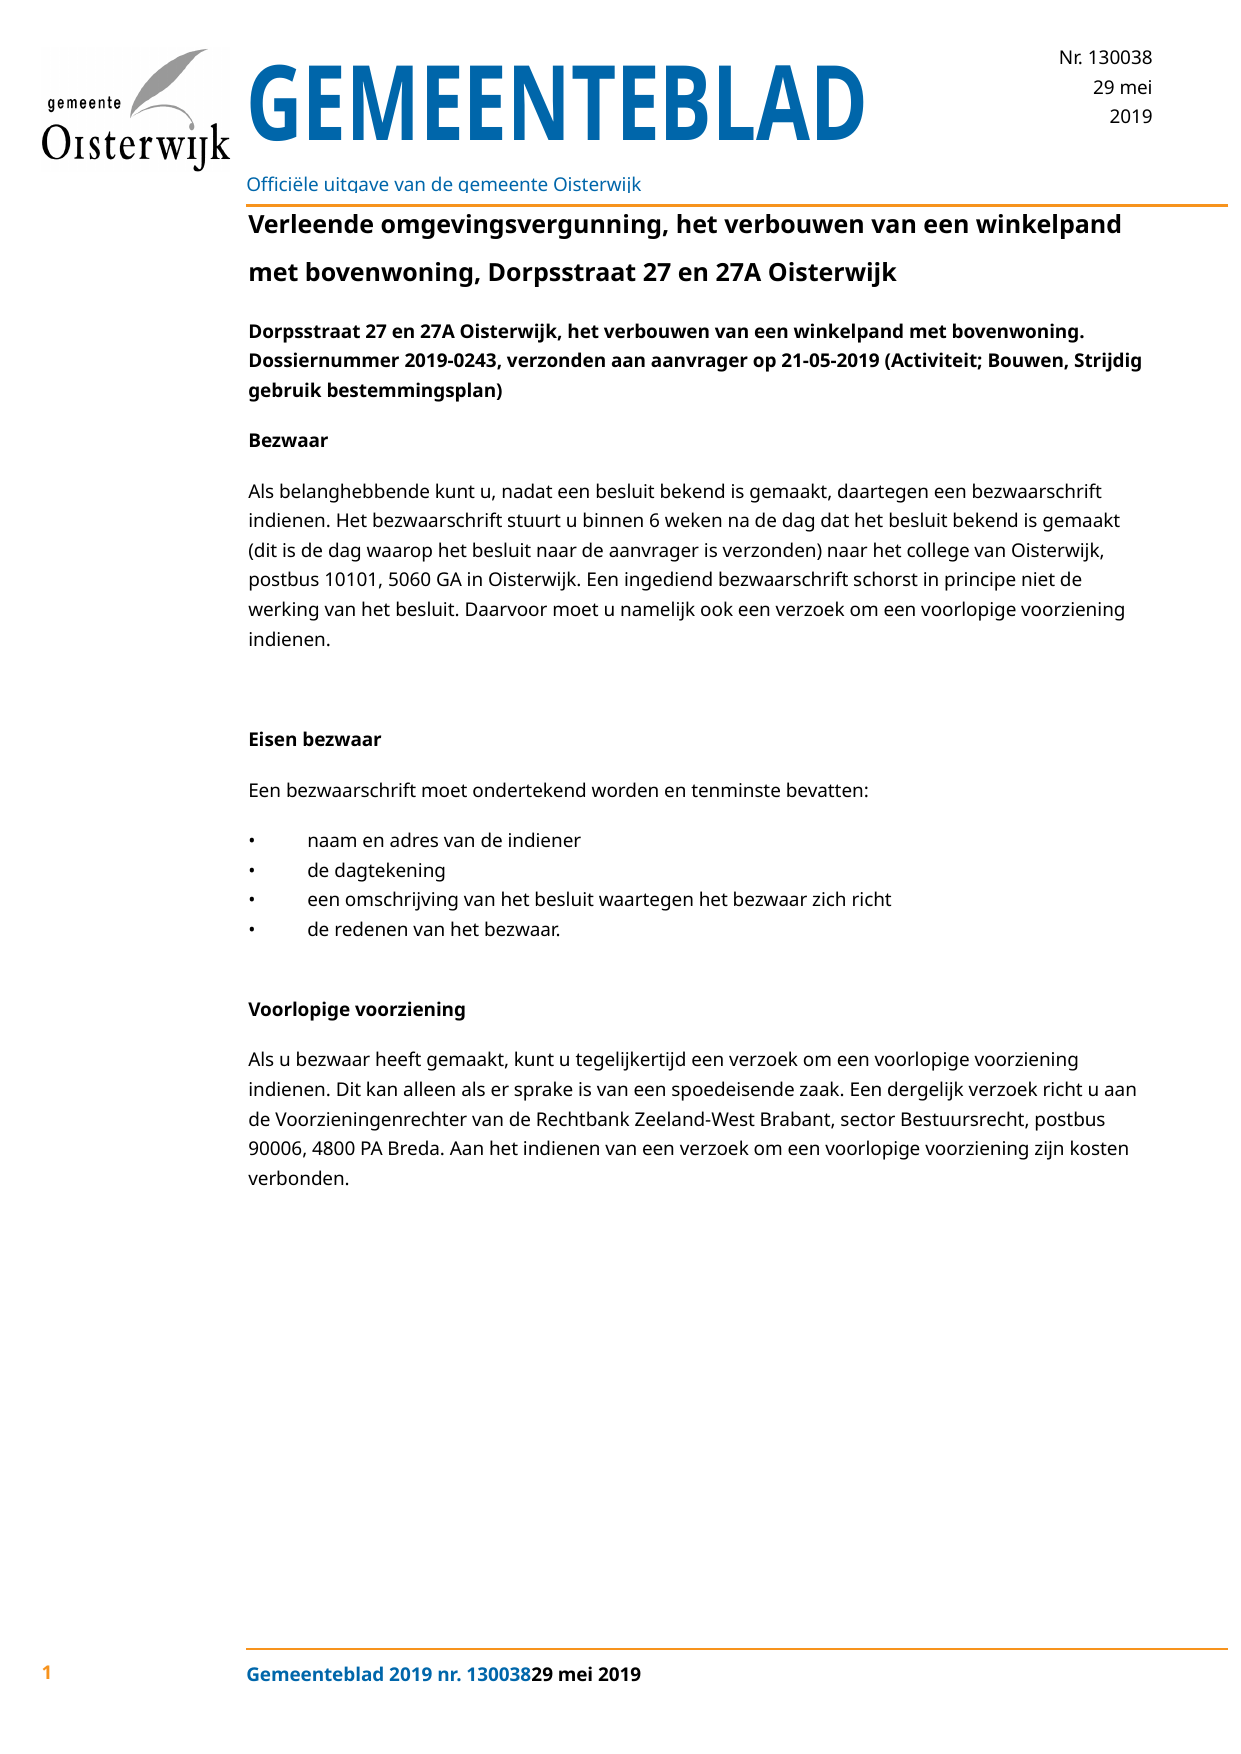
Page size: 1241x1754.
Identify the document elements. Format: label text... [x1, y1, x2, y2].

text Bezwaar [248, 427, 1152, 453]
list de dagtekening [248, 857, 1152, 883]
list een omschrijving van het besluit waartegen het bezwaar zich richt [248, 887, 1152, 912]
list de redenen van het bezwaar. [248, 916, 1152, 942]
text Als belanghebbende kunt u, nadat een besluit bekend is gemaakt, daartegen een bezwaarschrift indienen. Het bezwaarschrift stuurt u binnen 6 weken na de dag dat het besluit bekend is gemaakt (dit is de dag waarop het besluit naar de aanvrager is verzonden) naar het college van Oisterwijk, postbus 10101, 5060 GA in Oisterwijk. Een ingediend bezwaarschrift schorst in principe niet de werking van het besluit. Daarvoor moet u namelijk ook een verzoek om een voorlopige voorziening indienen. [248, 478, 1152, 652]
text Een bezwaarschrift moet ondertekend worden en tenminste bevatten: [248, 777, 1152, 803]
text Voorlopige voorziening [248, 996, 1152, 1022]
list naam en adres van de indiener [248, 827, 1152, 853]
text Verleende omgevingsvergunning, het verbouwen van een winkelpand met bovenwoning, Dorpsstraat 27 en 27A Oisterwijk [248, 207, 1152, 288]
text Eisen bezwaar [248, 727, 1152, 752]
text Als u bezwaar heeft gemaakt, kunt u tegelijkertijd een verzoek om een voorlopige voorziening indienen. Dit kan alleen als er sprake is van een spoedeisende zaak. Een dergelijk verzoek richt u aan de Voorzieningenrechter van de Rechtbank Zeeland-West Brabant, sector Bestuursrecht, postbus 90006, 4800 PA Breda. Aan het indienen van een verzoek om een voorlopige voorziening zijn kosten verbonden. [248, 1047, 1152, 1191]
text Dorpsstraat 27 en 27A Oisterwijk, het verbouwen van een winkelpand met bovenwoning. Dossiernummer 2019-0243, verzonden aan aanvrager op 21-05-2019 (Activiteit; Bouwen, Strijdig gebruik bestemmingsplan) [248, 318, 1152, 403]
picture [41, 47, 231, 172]
